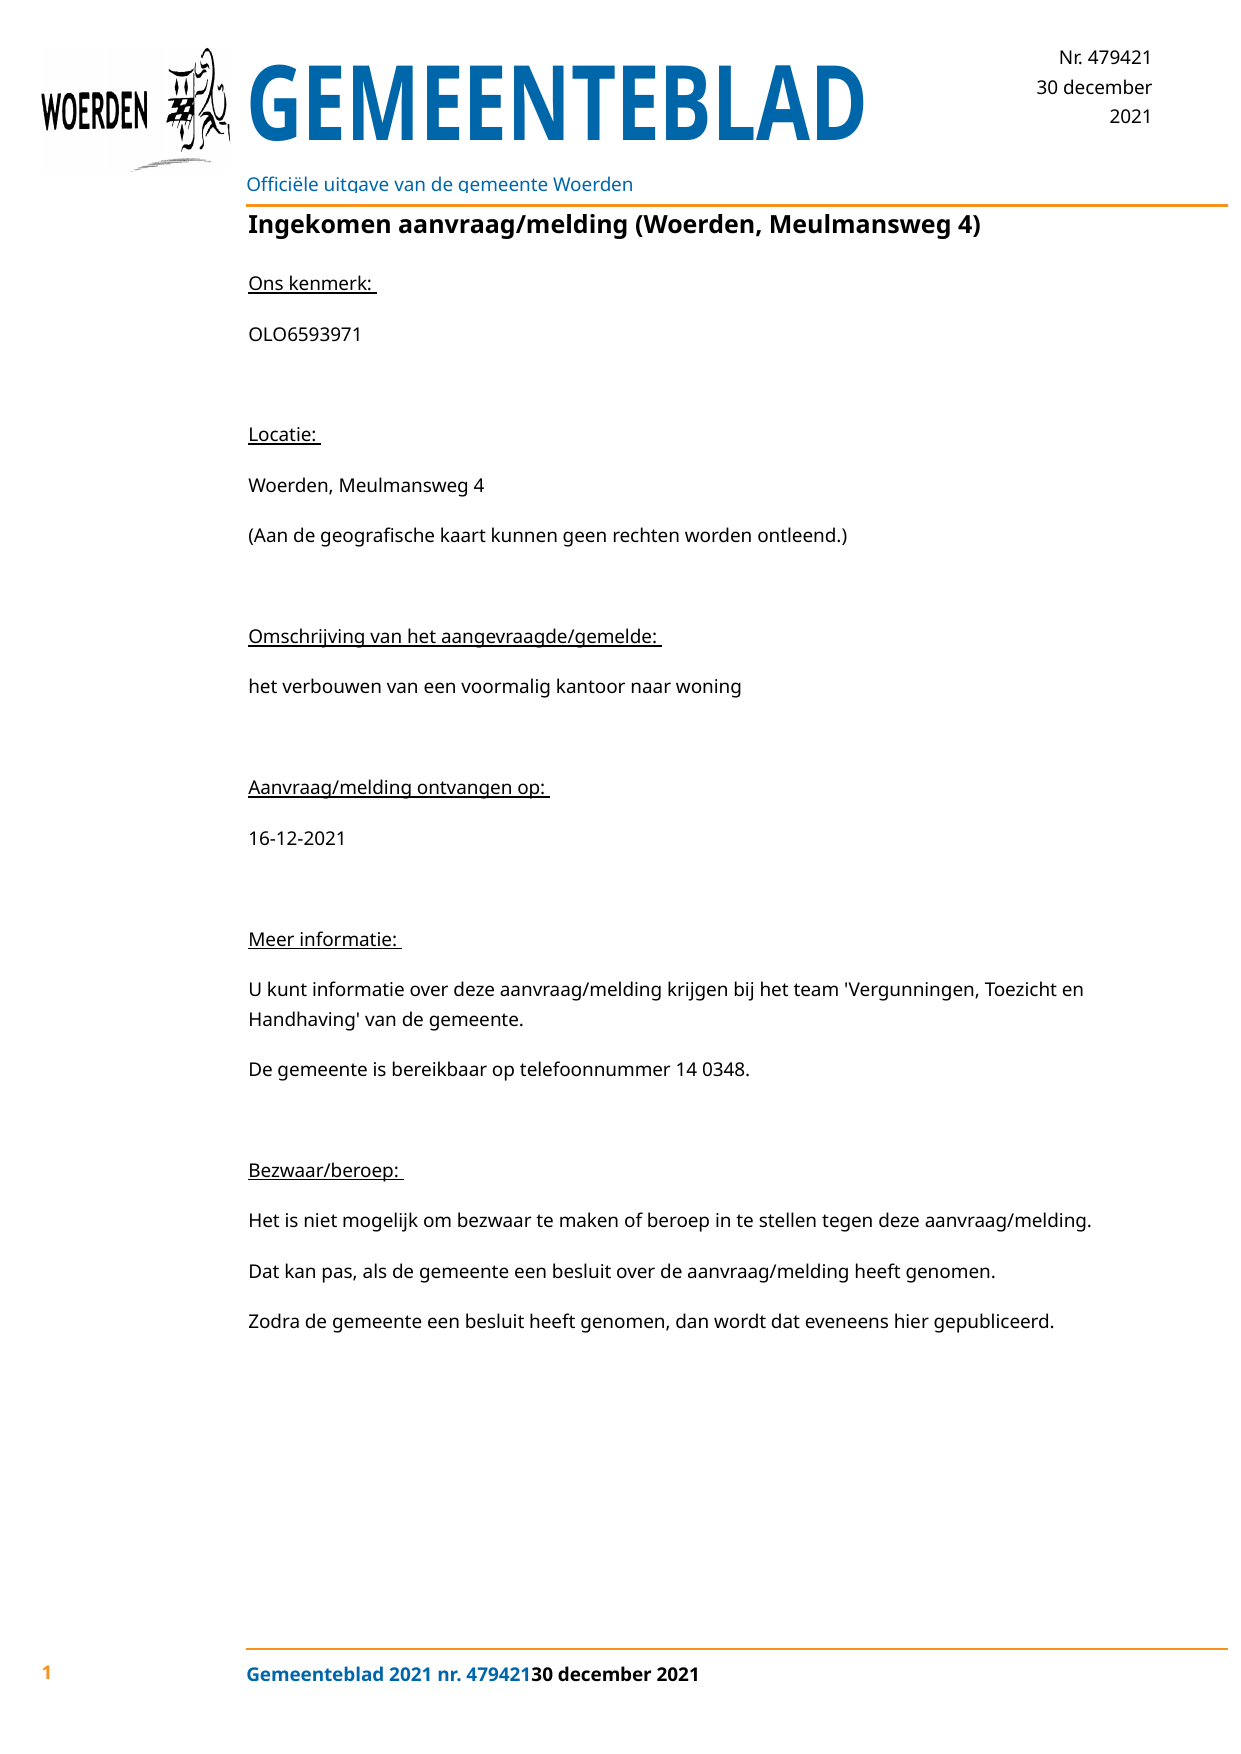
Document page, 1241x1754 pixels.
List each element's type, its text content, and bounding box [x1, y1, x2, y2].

text Aanvraag/melding ontvangen op: [248, 774, 1152, 800]
text OLO6593971 [248, 321, 1152, 346]
text 16-12-2021 [248, 825, 1152, 851]
text Ingekomen aanvraag/melding (Woerden, Meulmansweg 4) [248, 207, 1152, 241]
text U kunt informatie over deze aanvraag/melding krijgen bij het team 'Vergunningen, Toezicht en Handhaving' van de gemeente. [248, 976, 1152, 1031]
text Meer informatie: [248, 926, 1152, 951]
text Omschrijving van het aangevraagde/gemelde: [248, 623, 1152, 649]
picture [41, 47, 231, 172]
text De gemeente is bereikbaar op telefoonnummer 14 0348. [248, 1056, 1152, 1082]
text Dat kan pas, als de gemeente een besluit over de aanvraag/melding heeft genomen. [248, 1258, 1152, 1283]
text Locatie: [248, 422, 1152, 447]
text Het is niet mogelijk om bezwaar te maken of beroep in te stellen tegen deze aanvraag/melding. [248, 1207, 1152, 1233]
text Ons kenmerk: [248, 270, 1152, 296]
text het verbouwen van een voormalig kantoor naar woning [248, 674, 1152, 699]
text (Aan de geografische kaart kunnen geen rechten worden ontleend.) [248, 522, 1152, 548]
text Zodra de gemeente een besluit heeft genomen, dan wordt dat eveneens hier gepubliceerd. [248, 1308, 1152, 1334]
text Woerden, Meulmansweg 4 [248, 472, 1152, 498]
text Bezwaar/beroep: [248, 1157, 1152, 1183]
